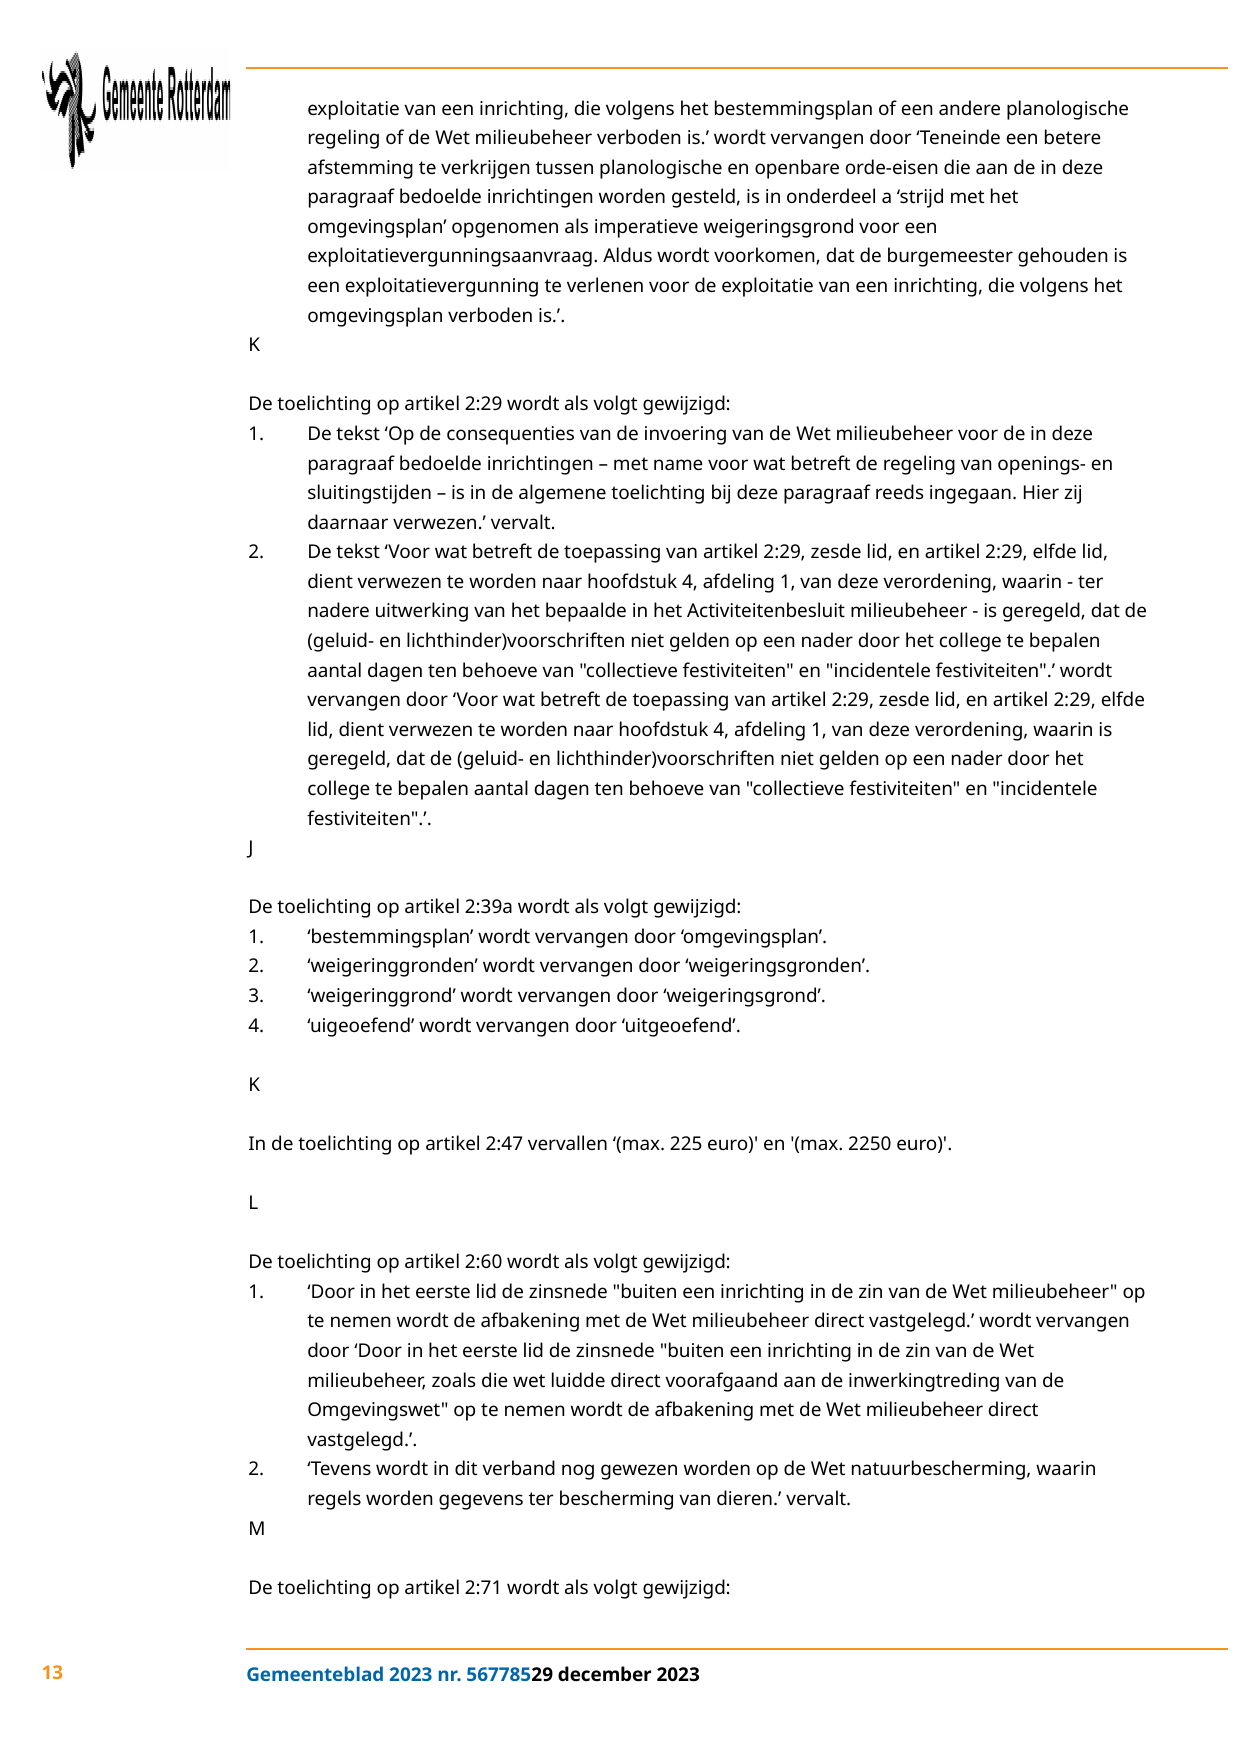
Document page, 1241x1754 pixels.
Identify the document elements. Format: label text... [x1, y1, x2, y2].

text De toelichting op artikel 2:71 wordt als volgt gewijzigd: [248, 1574, 1152, 1600]
list De tekst ‘Voor wat betreft de toepassing van artikel 2:29, zesde lid, en artikel 2:29, elfde lid, dient verwezen te worden naar hoofdstuk 4, afdeling 1, van deze verordening, waarin - ter nadere uitwerking van het bepaalde in het Activiteitenbesluit milieubeheer - is geregeld, dat de (geluid- en lichthinder)voorschriften niet gelden op een nader door het college te bepalen aantal dagen ten behoeve van "collectieve festiviteiten" en "incidentele festiviteiten".’ wordt vervangen door ‘Voor wat betreft de toepassing van artikel 2:29, zesde lid, en artikel 2:29, elfde lid, dient verwezen te worden naar hoofdstuk 4, afdeling 1, van deze verordening, waarin is geregeld, dat de (geluid- en lichthinder)voorschriften niet gelden op een nader door het college te bepalen aantal dagen ten behoeve van "collectieve festiviteiten" en "incidentele festiviteiten".’. [248, 538, 1152, 831]
list exploitatie van een inrichting, die volgens het bestemmingsplan of een andere planologische regeling of de Wet milieubeheer verboden is.’ wordt vervangen door ‘Teneinde een betere afstemming te verkrijgen tussen planologische en openbare orde-eisen die aan de in deze paragraaf bedoelde inrichtingen worden gesteld, is in onderdeel a ‘strijd met het omgevingsplan’ opgenomen als imperatieve weigeringsgrond voor een exploitatievergunningsaanvraag. Aldus wordt voorkomen, dat de burgemeester gehouden is een exploitatievergunning te verlenen voor de exploitatie van een inrichting, die volgens het omgevingsplan verboden is.’. [248, 95, 1152, 328]
text K [248, 1071, 1152, 1097]
text In de toelichting op artikel 2:47 vervallen ‘(max. 225 euro)' en '(max. 2250 euro)'. [248, 1130, 1152, 1156]
list ‘bestemmingsplan’ wordt vervangen door ‘omgevingsplan’. [248, 923, 1152, 949]
text De toelichting op artikel 2:39a wordt als volgt gewijzigd: [248, 893, 1152, 919]
text De toelichting op artikel 2:60 wordt als volgt gewijzigd: [248, 1248, 1152, 1274]
text De toelichting op artikel 2:29 wordt als volgt gewijzigd: [248, 391, 1152, 416]
list ‘weigeringgronden’ wordt vervangen door ‘weigeringsgronden’. [248, 953, 1152, 978]
list ‘weigeringgrond’ wordt vervangen door ‘weigeringsgrond’. [248, 982, 1152, 1008]
list ‘Door in het eerste lid de zinsnede "buiten een inrichting in de zin van de Wet milieubeheer" op te nemen wordt de afbakening met de Wet milieubeheer direct vastgelegd.’ wordt vervangen door ‘Door in het eerste lid de zinsnede "buiten een inrichting in de zin van de Wet milieubeheer, zoals die wet luidde direct voorafgaand aan de inwerkingtreding van de Omgevingswet" op te nemen wordt de afbakening met de Wet milieubeheer direct vastgelegd.’. [248, 1278, 1152, 1452]
text L [248, 1189, 1152, 1215]
text M [248, 1515, 1152, 1541]
list De tekst ‘Op de consequenties van de invoering van de Wet milieubeheer voor de in deze paragraaf bedoelde inrichtingen – met name voor wat betreft de regeling van openings- en sluitingstijden – is in de algemene toelichting bij deze paragraaf reeds ingegaan. Hier zij daarnaar verwezen.’ vervalt. [248, 420, 1152, 535]
text J [248, 834, 1152, 860]
list ‘uigeoefend’ wordt vervangen door ‘uitgeoefend’. [248, 1012, 1152, 1038]
picture [41, 47, 231, 172]
list ‘Tevens wordt in dit verband nog gewezen worden op de Wet natuurbescherming, waarin regels worden gegevens ter bescherming van dieren.’ vervalt. [248, 1456, 1152, 1511]
text K [248, 331, 1152, 357]
